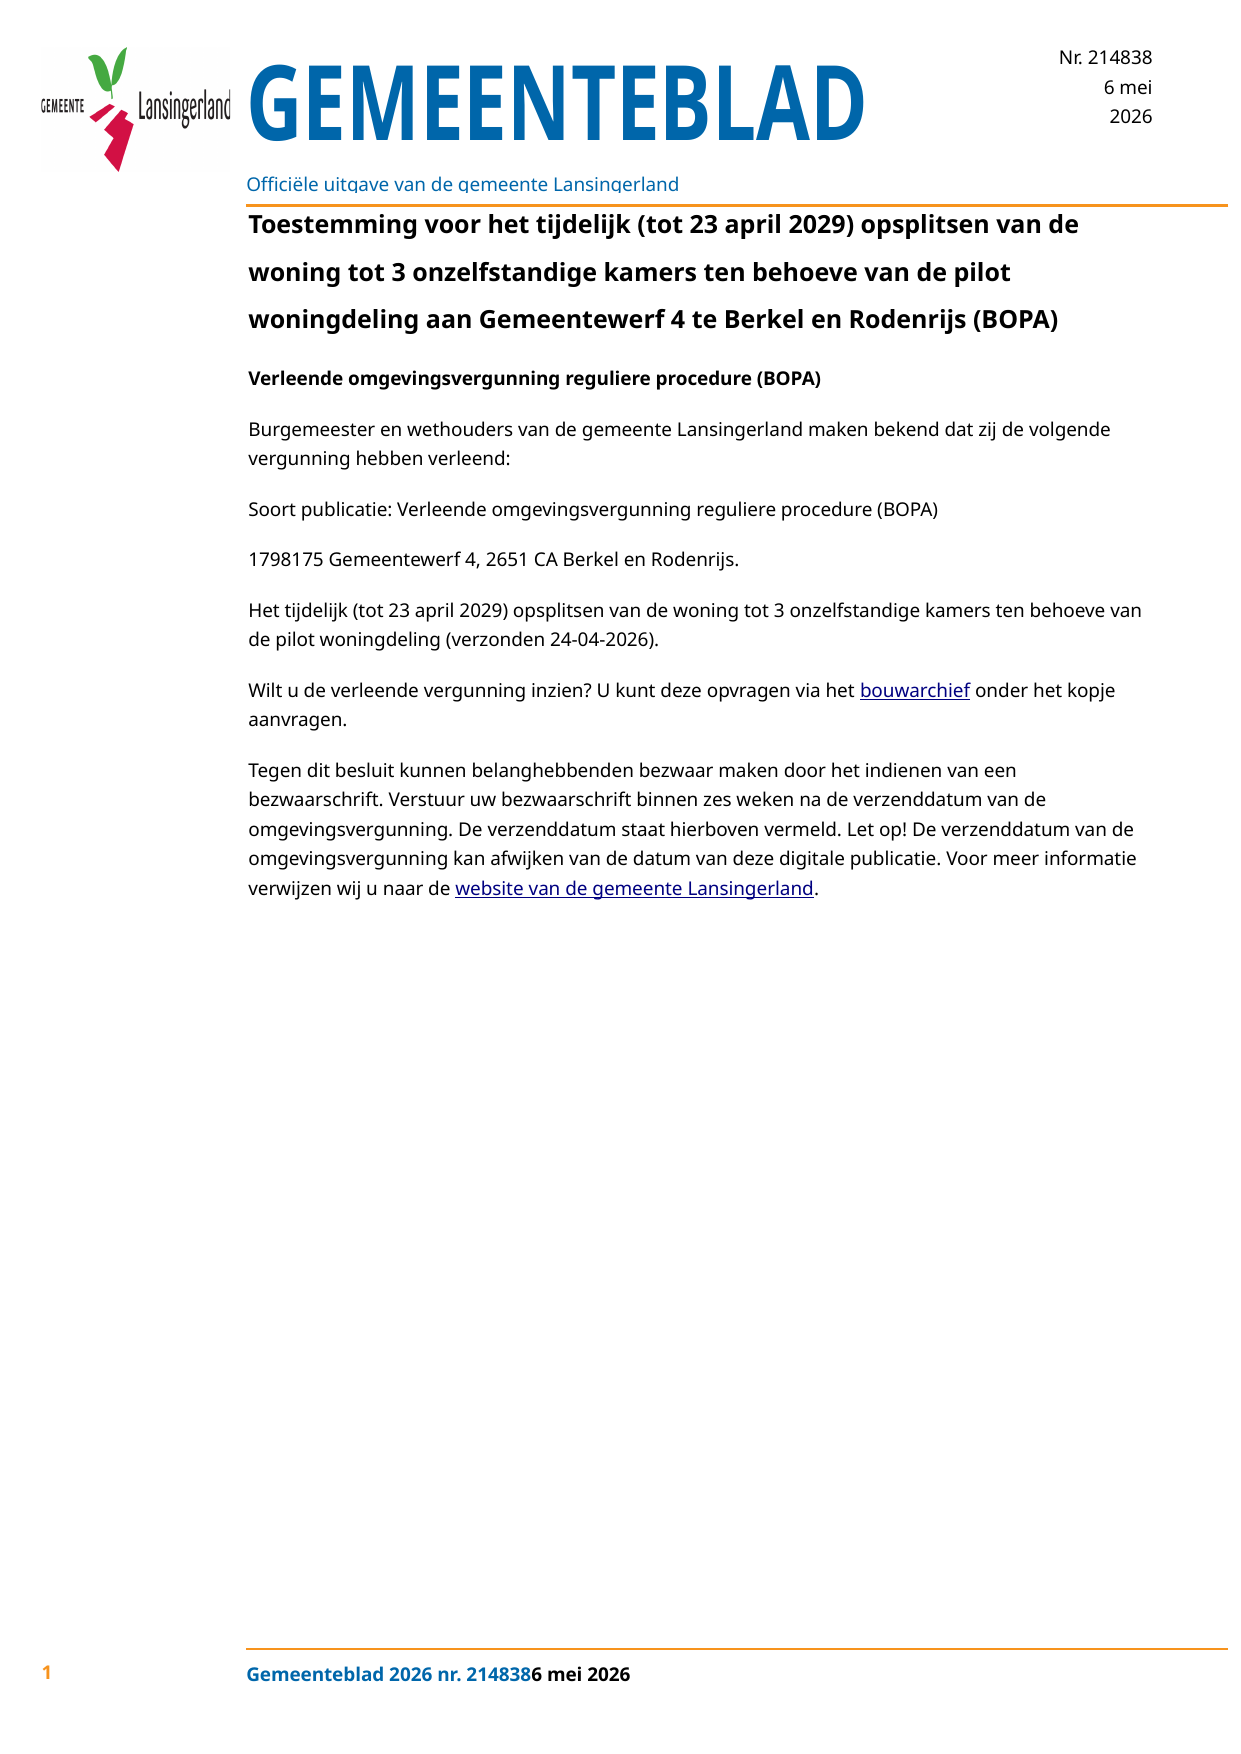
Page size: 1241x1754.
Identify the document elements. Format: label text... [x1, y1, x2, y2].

text Wilt u de verleende vergunning inzien? U kunt deze opvragen via het bouwarchief onder het kopje aanvragen. [248, 677, 1152, 732]
text Toestemming voor het tijdelijk (tot 23 april 2029) opsplitsen van de woning tot 3 onzelfstandige kamers ten behoeve van de pilot woningdeling aan Gemeentewerf 4 te Berkel en Rodenrijs (BOPA) [248, 207, 1152, 336]
text Verleende omgevingsvergunning reguliere procedure (BOPA) [248, 366, 1152, 391]
text Het tijdelijk (tot 23 april 2029) opsplitsen van de woning tot 3 onzelfstandige kamers ten behoeve van de pilot woningdeling (verzonden 24-04-2026). [248, 597, 1152, 652]
text Burgemeester en wethouders van de gemeente Lansingerland maken bekend dat zij de volgende vergunning hebben verleend: [248, 416, 1152, 471]
text Tegen dit besluit kunnen belanghebbenden bezwaar maken door het indienen van een bezwaarschrift. Verstuur uw bezwaarschrift binnen zes weken na de verzenddatum van de omgevingsvergunning. De verzenddatum staat hierboven vermeld. Let op! De verzenddatum van de omgevingsvergunning kan afwijken van de datum van deze digitale publicatie. Voor meer informatie verwijzen wij u naar de website van de gemeente Lansingerland. [248, 757, 1152, 901]
text Soort publicatie: Verleende omgevingsvergunning reguliere procedure (BOPA) [248, 496, 1152, 522]
text 1798175 Gemeentewerf 4, 2651 CA Berkel en Rodenrijs. [248, 546, 1152, 572]
picture [41, 47, 231, 172]
